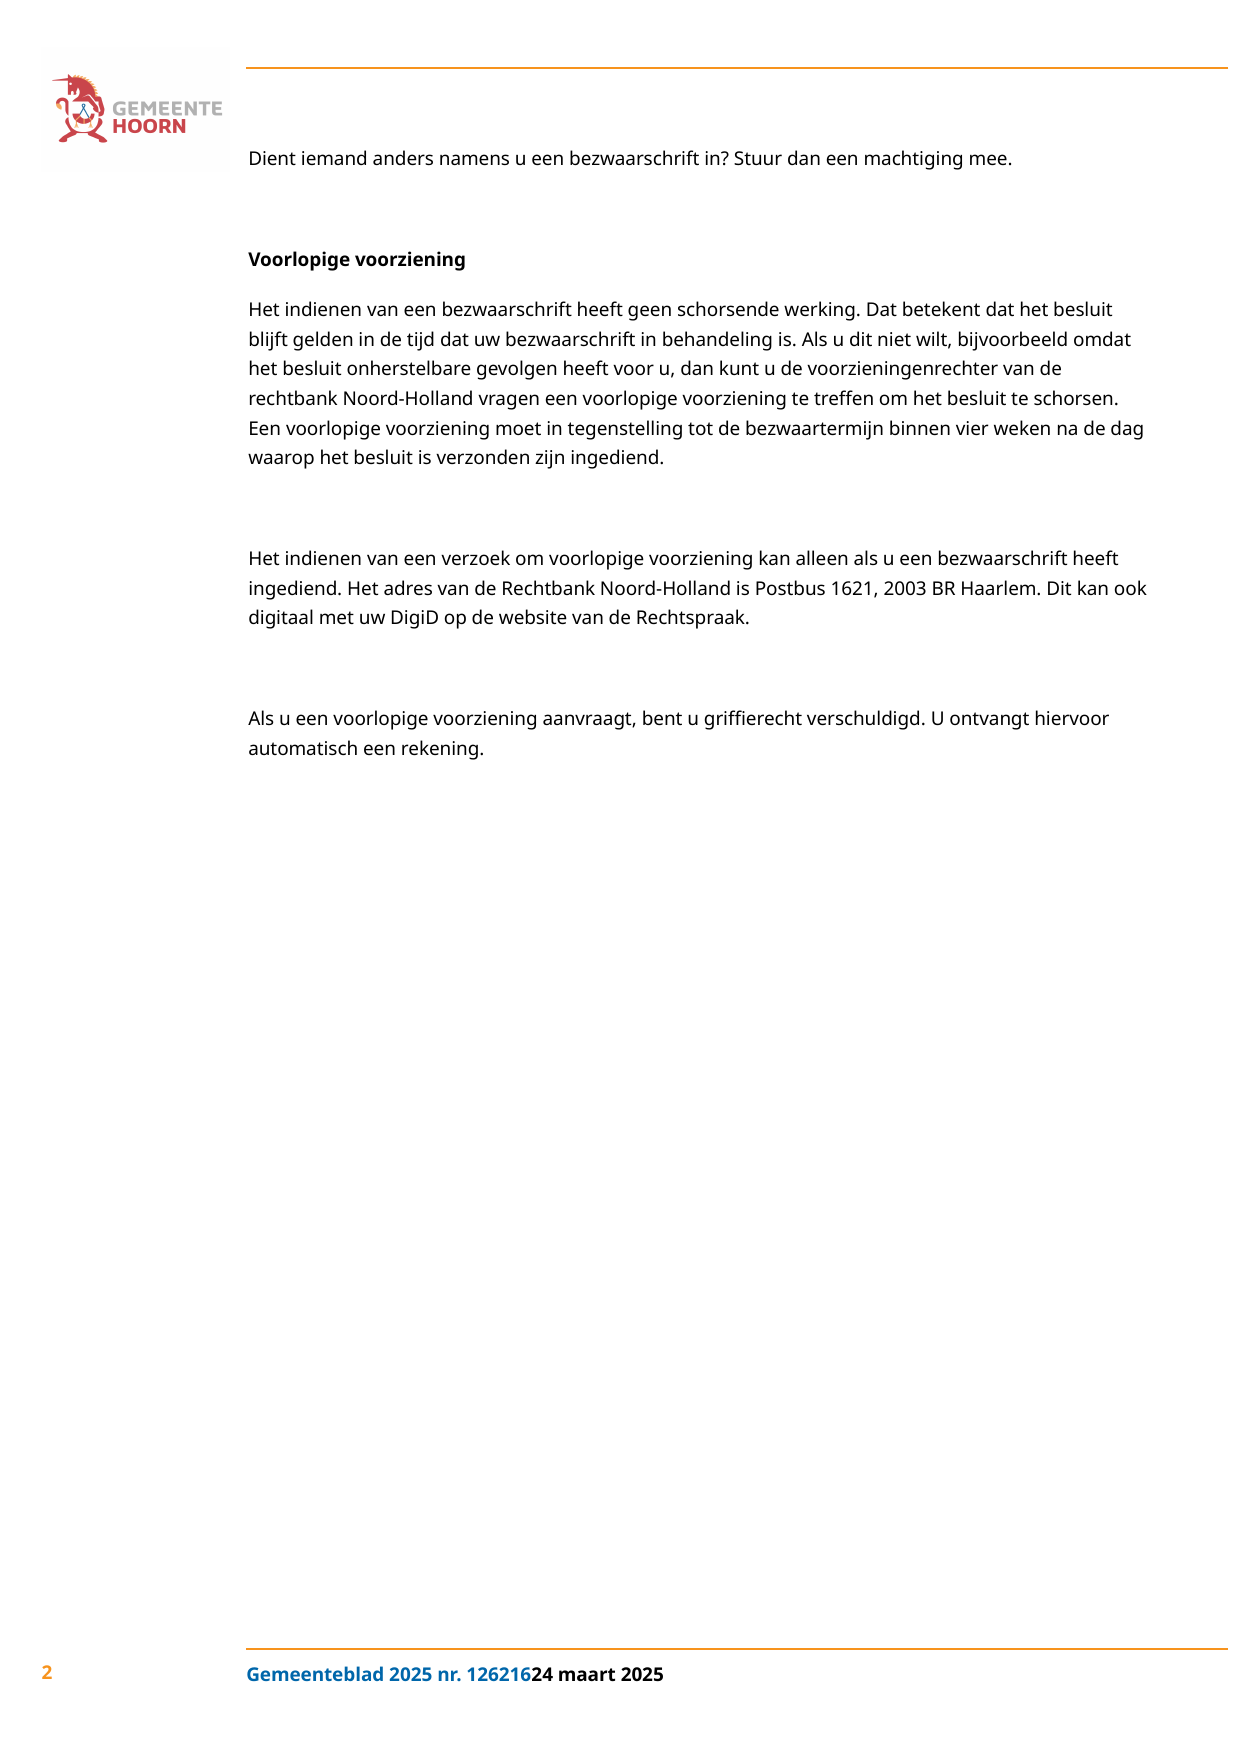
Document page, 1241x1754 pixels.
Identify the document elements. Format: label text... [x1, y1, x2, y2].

text Het indienen van een verzoek om voorlopige voorziening kan alleen als u een bezwaarschrift heeft ingediend. Het adres van de Rechtbank Noord-Holland is Postbus 1621, 2003 BR Haarlem. Dit kan ook digitaal met uw DigiD op de website van de Rechtspraak. [248, 545, 1152, 630]
picture [41, 47, 231, 172]
text Dient iemand anders namens u een bezwaarschrift in? Stuur dan een machtiging mee. [248, 145, 1152, 171]
text Als u een voorlopige voorziening aanvraagt, bent u griffierecht verschuldigd. U ontvangt hiervoor automatisch een rekening. [248, 705, 1152, 761]
text Voorlopige voorziening [248, 246, 1152, 272]
text Het indienen van een bezwaarschrift heeft geen schorsende werking. Dat betekent dat het besluit blijft gelden in de tijd dat uw bezwaarschrift in behandeling is. Als u dit niet wilt, bijvoorbeeld omdat het besluit onherstelbare gevolgen heeft voor u, dan kunt u de voorzieningenrechter van de rechtbank Noord-Holland vragen een voorlopige voorziening te treffen om het besluit te schorsen. Een voorlopige voorziening moet in tegenstelling tot de bezwaartermijn binnen vier weken na de dag waarop het besluit is verzonden zijn ingediend. [248, 296, 1152, 470]
